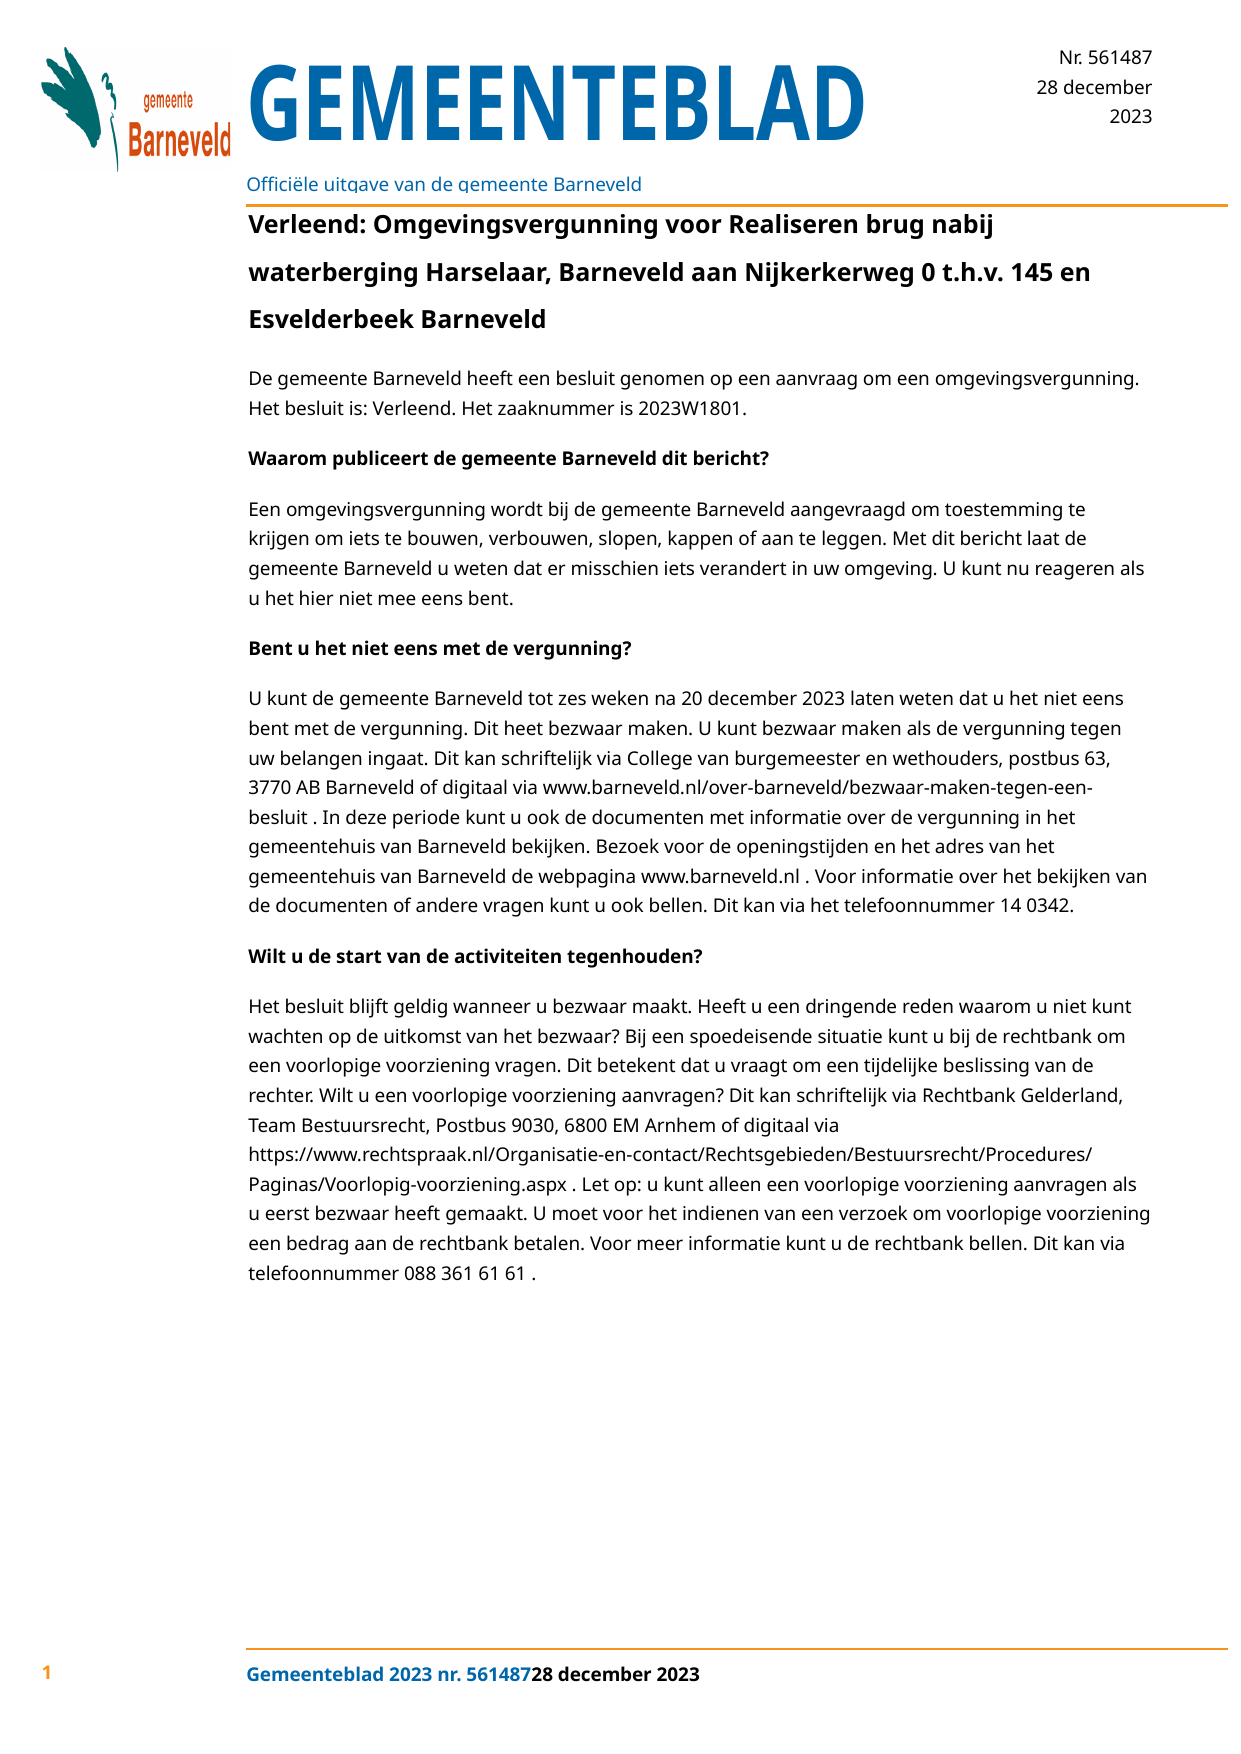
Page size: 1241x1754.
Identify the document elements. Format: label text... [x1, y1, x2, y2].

text U kunt de gemeente Barneveld tot zes weken na 20 december 2023 laten weten dat u het niet eens bent met de vergunning. Dit heet bezwaar maken. U kunt bezwaar maken als de vergunning tegen uw belangen ingaat. Dit kan schriftelijk via College van burgemeester en wethouders, postbus 63, 3770 AB Barneveld of digitaal via www.barneveld.nl/over-barneveld/bezwaar-maken-tegen-een-besluit . In deze periode kunt u ook de documenten met informatie over de vergunning in het gemeentehuis van Barneveld bekijken. Bezoek voor de openingstijden en het adres van het gemeentehuis van Barneveld de webpagina www.barneveld.nl . Voor informatie over het bekijken van de documenten of andere vragen kunt u ook bellen. Dit kan via het telefoonnummer 14 0342. [248, 686, 1152, 918]
text Bent u het niet eens met de vergunning? [248, 635, 1152, 661]
text Wilt u de start van de activiteiten tegenhouden? [248, 943, 1152, 969]
picture [41, 47, 231, 172]
text Waarom publiceert de gemeente Barneveld dit bericht? [248, 446, 1152, 471]
text Een omgevingsvergunning wordt bij de gemeente Barneveld aangevraagd om toestemming te krijgen om iets te bouwen, verbouwen, slopen, kappen of aan te leggen. Met dit bericht laat de gemeente Barneveld u weten dat er misschien iets verandert in uw omgeving. U kunt nu reageren als u het hier niet mee eens bent. [248, 496, 1152, 610]
text Verleend: Omgevingsvergunning voor Realiseren brug nabij waterberging Harselaar, Barneveld aan Nijkerkerweg 0 t.h.v. 145 en Esvelderbeek Barneveld [248, 207, 1152, 336]
text De gemeente Barneveld heeft een besluit genomen op een aanvraag om een omgevingsvergunning. Het besluit is: Verleend. Het zaaknummer is 2023W1801. [248, 366, 1152, 421]
text Het besluit blijft geldig wanneer u bezwaar maakt. Heeft u een dringende reden waarom u niet kunt wachten op de uitkomst van het bezwaar? Bij een spoedeisende situatie kunt u bij de rechtbank om een voorlopige voorziening vragen. Dit betekent dat u vraagt om een tijdelijke beslissing van de rechter. Wilt u een voorlopige voorziening aanvragen? Dit kan schriftelijk via Rechtbank Gelderland, Team Bestuursrecht, Postbus 9030, 6800 EM Arnhem of digitaal via https://www.rechtspraak.nl/Organisatie-en-contact/Rechtsgebieden/Bestuursrecht/Procedures/Paginas/Voorlopig-voorziening.aspx . Let op: u kunt alleen een voorlopige voorziening aanvragen als u eerst bezwaar heeft gemaakt. U moet voor het indienen van een verzoek om voorlopige voorziening een bedrag aan de rechtbank betalen. Voor meer informatie kunt u de rechtbank bellen. Dit kan via telefoonnummer 088 361 61 61 . [248, 993, 1152, 1285]
